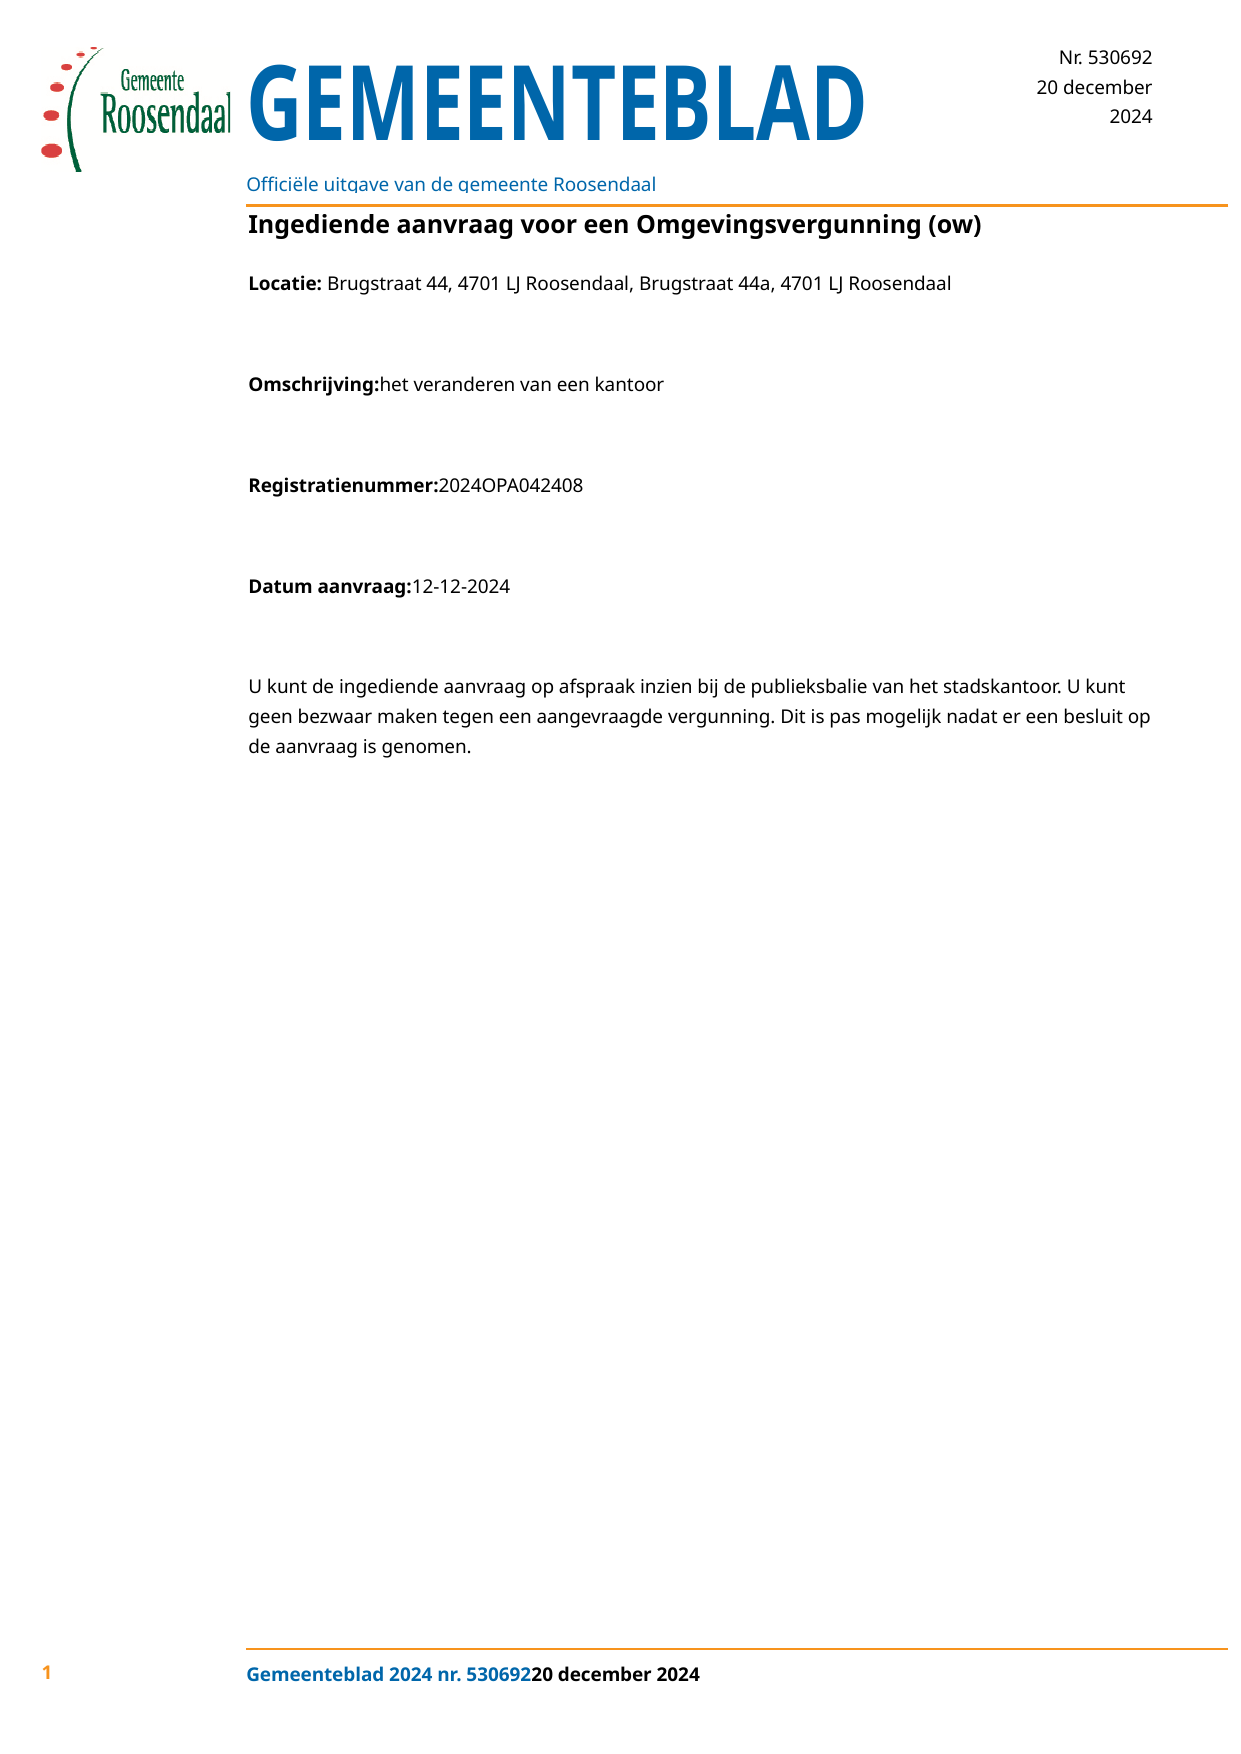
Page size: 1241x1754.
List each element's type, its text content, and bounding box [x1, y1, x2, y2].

text U kunt de ingediende aanvraag op afspraak inzien bij de publieksbalie van het stadskantoor. U kunt geen bezwaar maken tegen een aangevraagde vergunning. Dit is pas mogelijk nadat er een besluit op de aanvraag is genomen. [248, 674, 1152, 758]
text Datum aanvraag:12-12-2024 [248, 573, 1152, 598]
picture [41, 47, 231, 172]
text Omschrijving:het veranderen van een kantoor [248, 371, 1152, 397]
text Registratienummer:2024OPA042408 [248, 472, 1152, 498]
text Ingediende aanvraag voor een Omgevingsvergunning (ow) [248, 207, 1152, 241]
text Locatie: Brugstraat 44, 4701 LJ Roosendaal, Brugstraat 44a, 4701 LJ Roosendaal [248, 270, 1152, 296]
